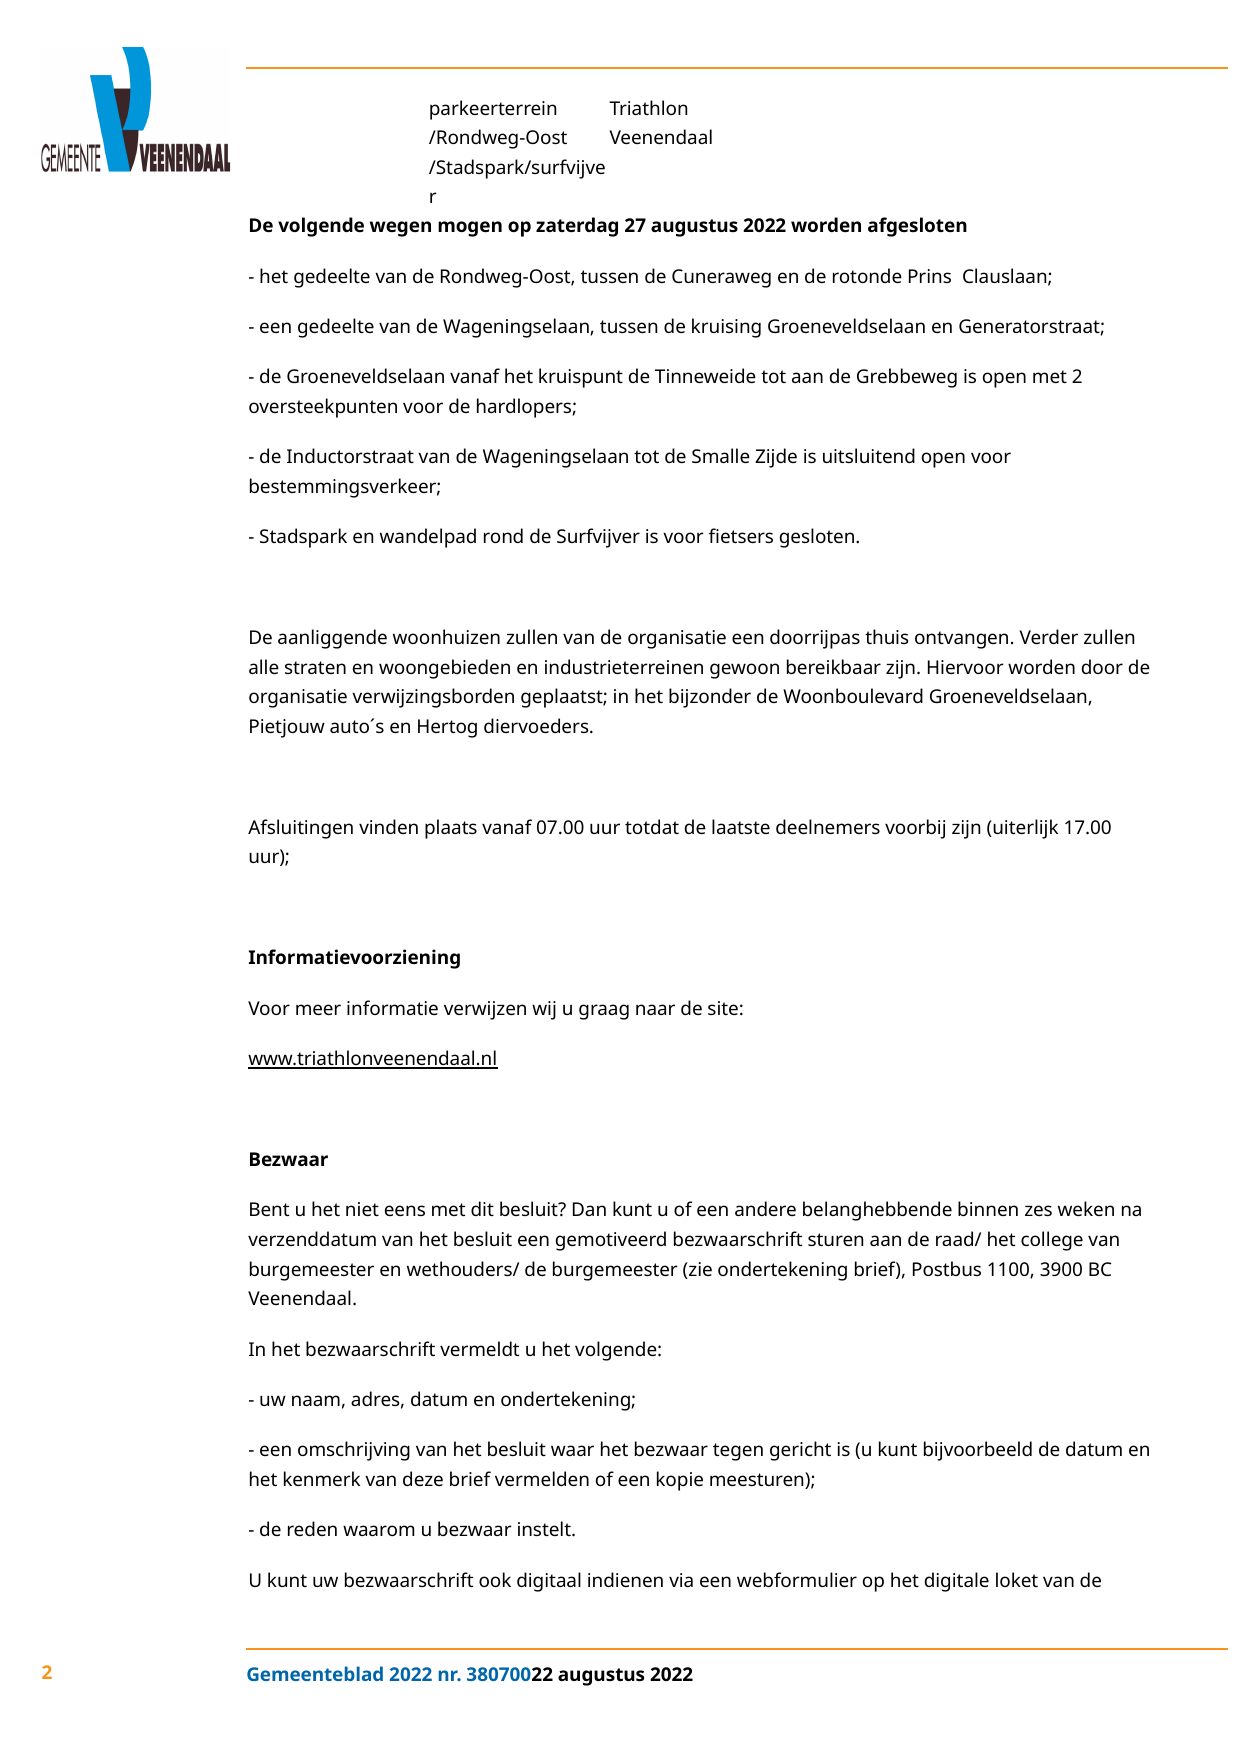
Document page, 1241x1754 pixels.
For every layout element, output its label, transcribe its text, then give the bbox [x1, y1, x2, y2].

text Informatievoorziening [248, 944, 1152, 970]
picture [41, 47, 130, 172]
text De volgende wegen mogen op zaterdag 27 augustus 2022 worden afgesloten [248, 212, 1152, 238]
text Voor meer informatie verwijzen wij u graag naar de site: [248, 995, 1152, 1021]
table_cell [790, 95, 971, 209]
text Bent u het niet eens met dit besluit? Dan kunt u of een andere belanghebbende binnen zes weken na verzenddatum van het besluit een gemotiveerd bezwaarschrift sturen aan de raad/ het college van burgemeester en wethouders/ de burgemeester (zie ondertekening brief), Postbus 1100, 3900 BC Veenendaal. [248, 1197, 1152, 1311]
text U kunt uw bezwaarschrift ook digitaal indienen via een webformulier op het digitale loket van de [248, 1567, 1152, 1593]
text - het gedeelte van de Rondweg-Oost, tussen de Cuneraweg en de rotonde Prins Clauslaan; [248, 263, 1152, 289]
table_cell [248, 95, 429, 209]
text - de Groeneveldselaan vanaf het kruispunt de Tinneweide tot aan de Grebbeweg is open met 2 oversteekpunten voor de hardlopers; [248, 364, 1152, 419]
text - uw naam, adres, datum en ondertekening; [248, 1386, 1152, 1412]
table_cell parkeerterrein /Rondweg-Oost /Stadspark/surfvijver [429, 95, 609, 209]
text - de Inductorstraat van de Wageningselaan tot de Smalle Zijde is uitsluitend open voor bestemmingsverkeer; [248, 444, 1152, 499]
text - een gedeelte van de Wageningselaan, tussen de kruising Groeneveldselaan en Generatorstraat; [248, 313, 1152, 339]
text - een omschrijving van het besluit waar het bezwaar tegen gericht is (u kunt bijvoorbeeld de datum en het kenmerk van deze brief vermelden of een kopie meesturen); [248, 1437, 1152, 1492]
text www.triathlonveenendaal.nl [248, 1045, 1152, 1071]
table_cell [971, 95, 1152, 209]
text In het bezwaarschrift vermeldt u het volgende: [248, 1336, 1152, 1362]
text - de reden waarom u bezwaar instelt. [248, 1517, 1152, 1542]
table_cell Triathlon Veenendaal [609, 95, 790, 209]
text Afsluitingen vinden plaats vanaf 07.00 uur totdat de laatste deelnemers voorbij zijn (uiterlijk 17.00 uur); [248, 814, 1152, 869]
text De aanliggende woonhuizen zullen van de organisatie een doorrijpas thuis ontvangen. Verder zullen alle straten en woongebieden en industrieterreinen gewoon bereikbaar zijn. Hiervoor worden door de organisatie verwijzingsborden geplaatst; in het bijzonder de Woonboulevard Groeneveldselaan, Pietjouw auto´s en Hertog diervoeders. [248, 624, 1152, 739]
text - Stadspark en wandelpad rond de Surfvijver is voor fietsers gesloten. [248, 524, 1152, 549]
text Bezwaar [248, 1146, 1152, 1172]
picture [123, 47, 231, 172]
